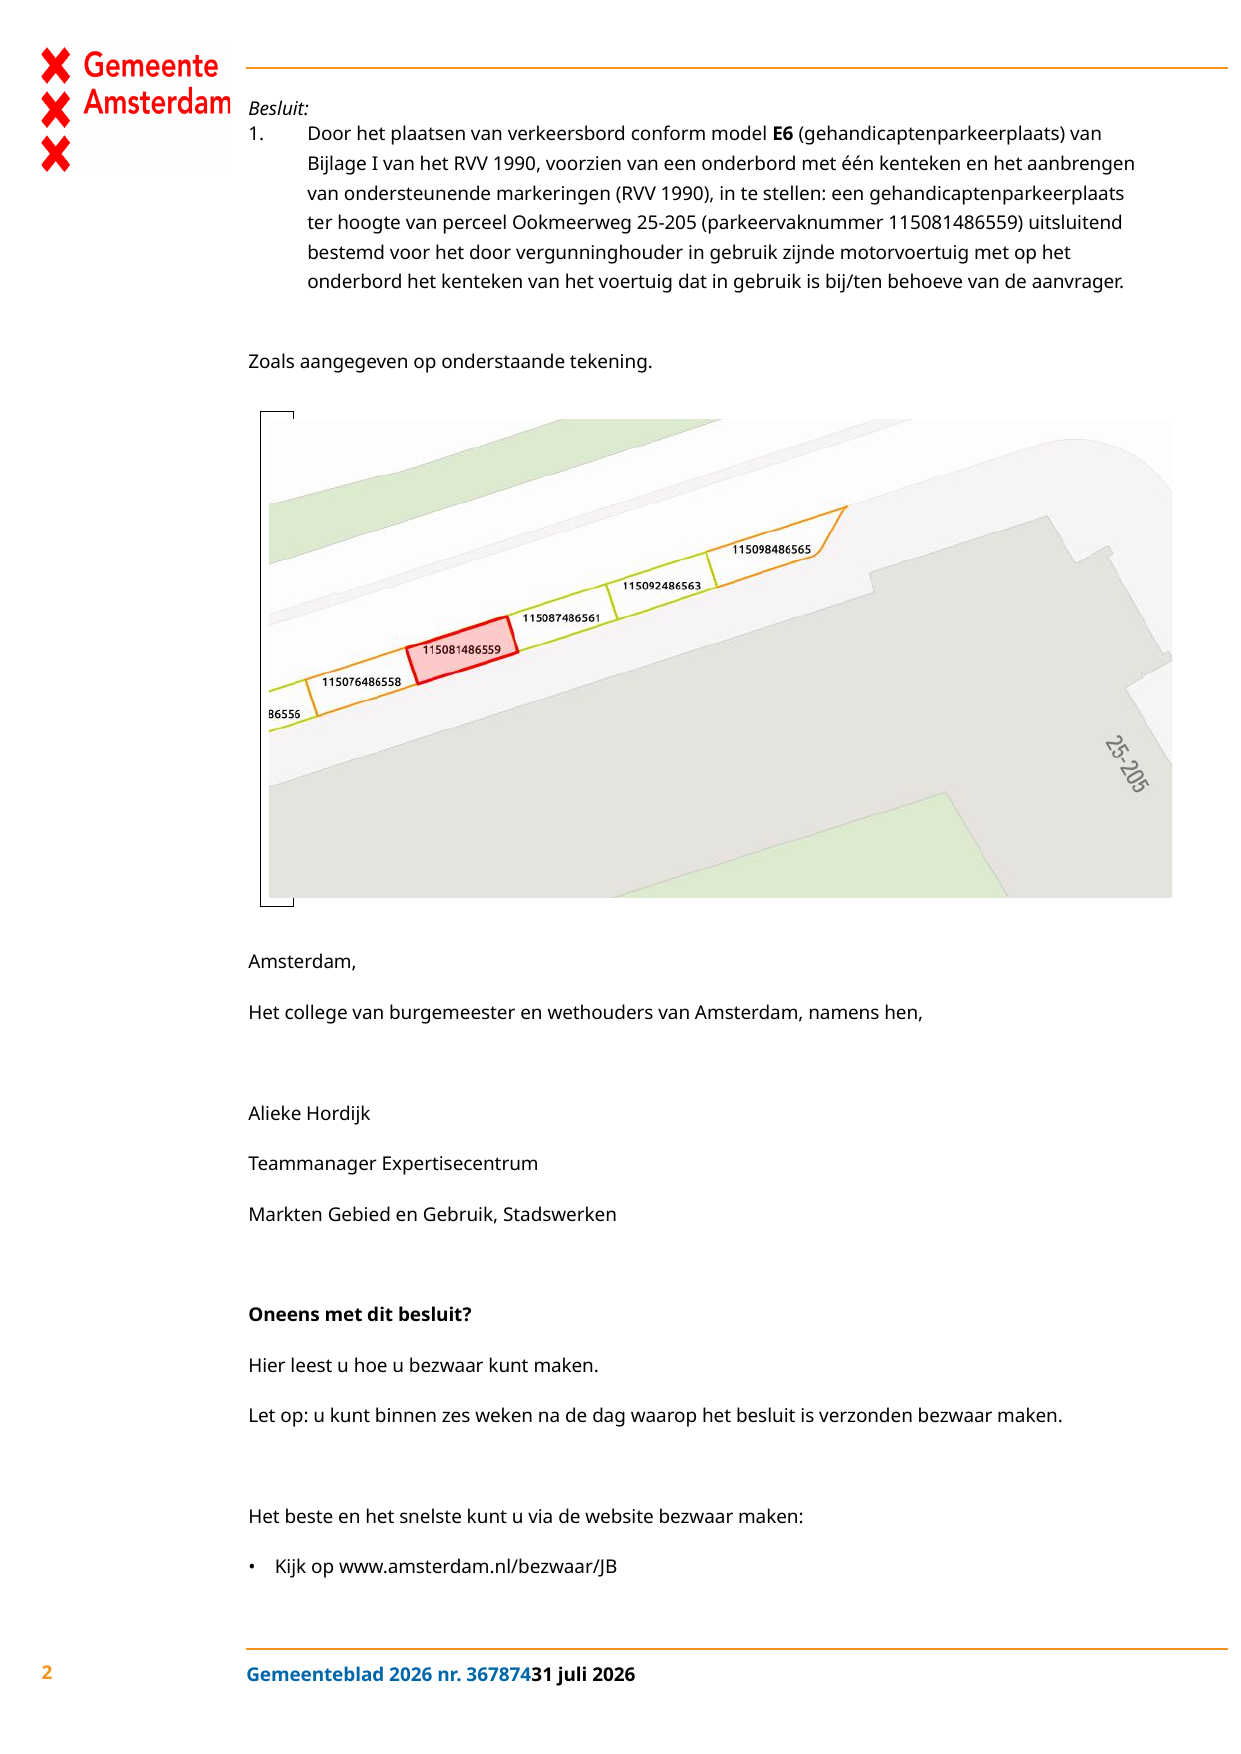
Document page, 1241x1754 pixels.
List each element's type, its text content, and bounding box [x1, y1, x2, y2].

text Teammanager Expertisecentrum [248, 1150, 1152, 1176]
text Besluit: [248, 95, 1152, 121]
text Markten Gebied en Gebruik, Stadswerken [248, 1201, 1152, 1227]
text Hier leest u hoe u bezwaar kunt maken. [248, 1352, 1152, 1378]
text Het college van burgemeester en wethouders van Amsterdam, namens hen, [248, 999, 1152, 1025]
text • Kijk op www.amsterdam.nl/bezwaar/JB [248, 1554, 1152, 1579]
picture [268, 419, 1173, 898]
list Door het plaatsen van verkeersbord conform model E6 (gehandicaptenparkeerplaats) van Bijlage I van het RVV 1990, voorzien van een onderbord met één kenteken en het aanbrengen van ondersteunende markeringen (RVV 1990), in te stellen: een gehandicaptenparkeerplaats ter hoogte van perceel Ookmeerweg 25-205 (parkeervaknummer 115081486559) uitsluitend bestemd voor het door vergunninghouder in gebruik zijnde motorvoertuig met op het onderbord het kenteken van het voertuig dat in gebruik is bij/ten behoeve van de aanvrager. [248, 121, 1152, 294]
text Zoals aangegeven op onderstaande tekening. [248, 348, 1152, 374]
picture [41, 47, 231, 172]
text Het beste en het snelste kunt u via de website bezwaar maken: [248, 1503, 1152, 1529]
text Alieke Hordijk [248, 1100, 1152, 1126]
text Oneens met dit besluit? [248, 1302, 1152, 1327]
text Amsterdam, [248, 949, 1152, 974]
text Let op: u kunt binnen zes weken na de dag waarop het besluit is verzonden bezwaar maken. [248, 1402, 1152, 1428]
